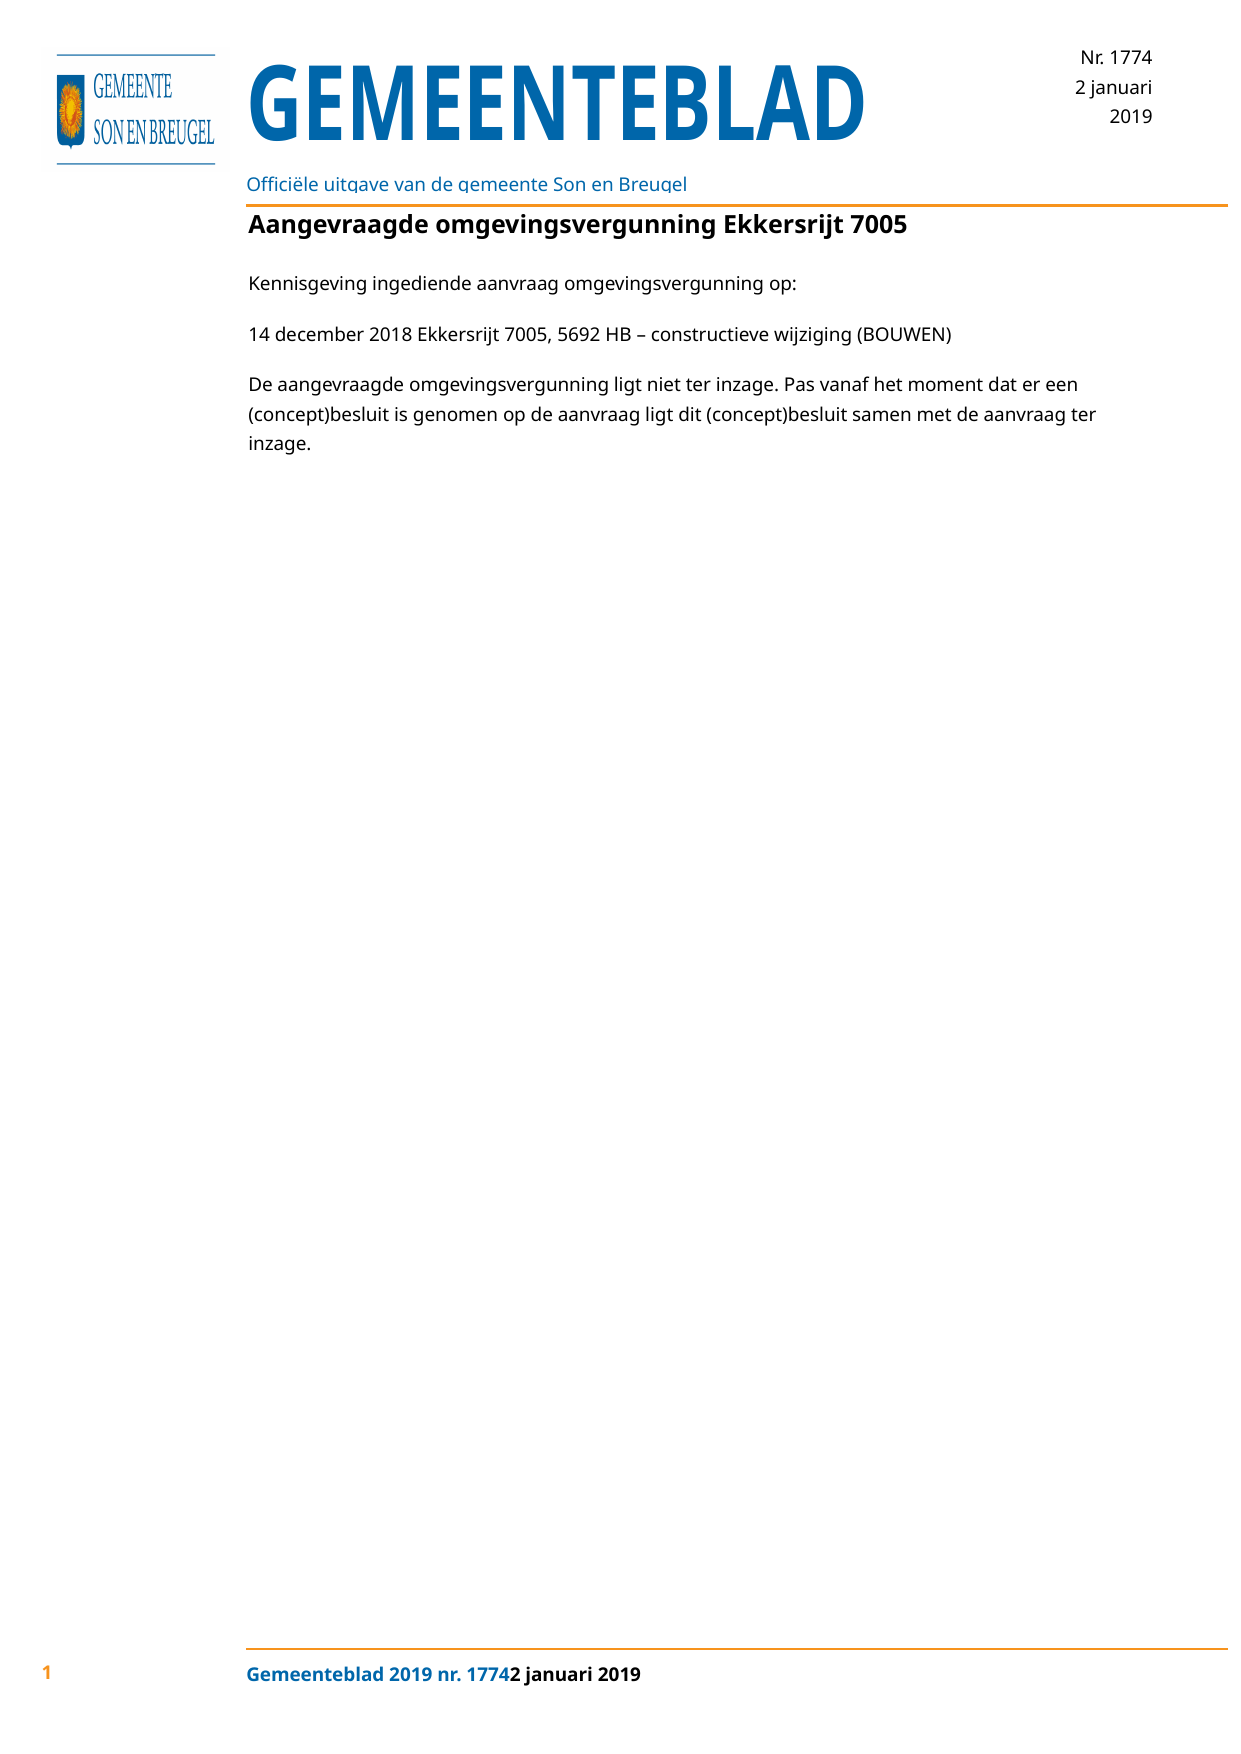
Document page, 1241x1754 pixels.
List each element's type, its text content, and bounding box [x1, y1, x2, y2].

text 14 december 2018 Ekkersrijt 7005, 5692 HB – constructieve wijziging (BOUWEN) [248, 321, 1152, 346]
text Aangevraagde omgevingsvergunning Ekkersrijt 7005 [248, 207, 1152, 241]
picture [41, 47, 231, 172]
text Kennisgeving ingediende aanvraag omgevingsvergunning op: [248, 270, 1152, 296]
text De aangevraagde omgevingsvergunning ligt niet ter inzage. Pas vanaf het moment dat er een (concept)besluit is genomen op de aanvraag ligt dit (concept)besluit samen met de aanvraag ter inzage. [248, 371, 1152, 456]
